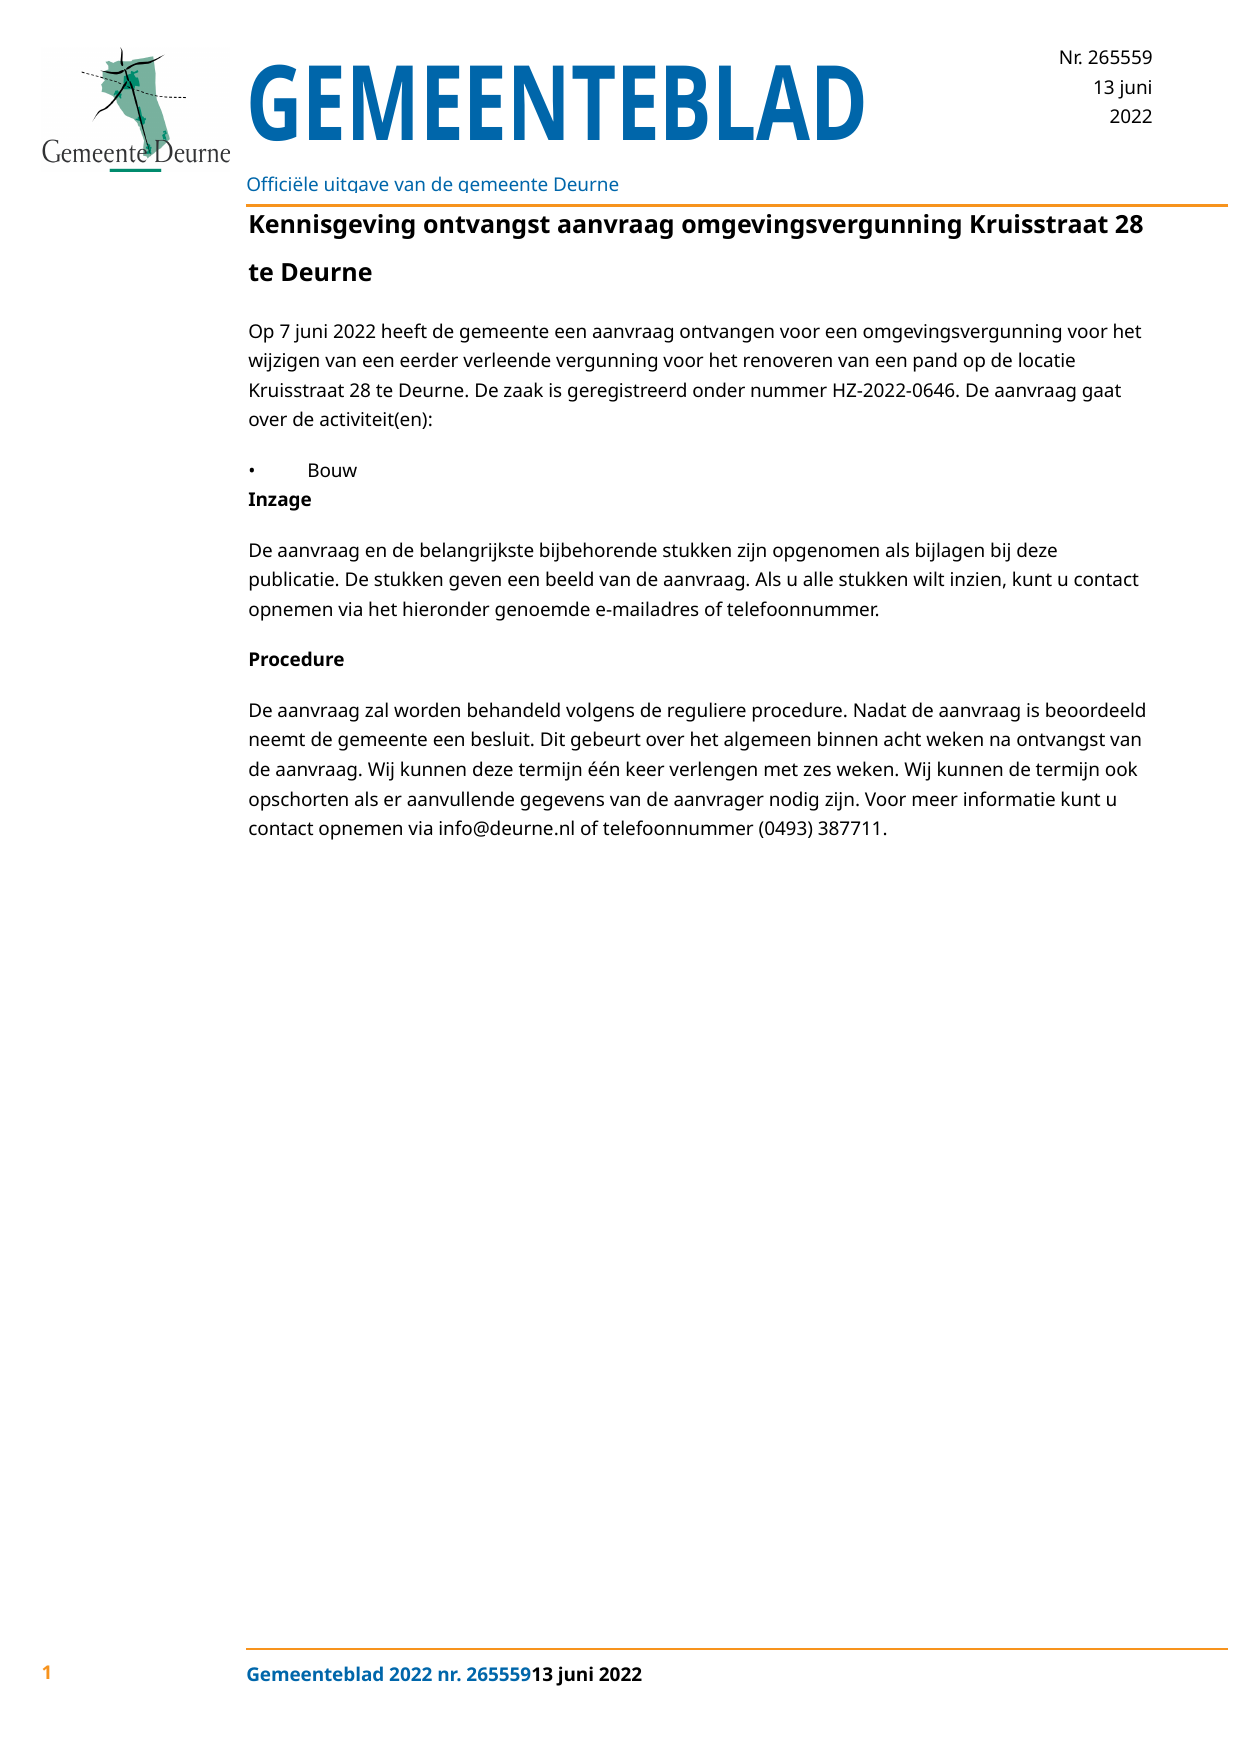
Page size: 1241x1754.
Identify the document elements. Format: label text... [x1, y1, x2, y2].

list Bouw [248, 457, 1152, 483]
picture [41, 47, 231, 172]
text Inzage [248, 487, 1152, 512]
text De aanvraag en de belangrijkste bijbehorende stukken zijn opgenomen als bijlagen bij deze publicatie. De stukken geven een beeld van de aanvraag. Als u alle stukken wilt inzien, kunt u contact opnemen via het hieronder genoemde e-mailadres of telefoonnummer. [248, 537, 1152, 622]
text De aanvraag zal worden behandeld volgens de reguliere procedure. Nadat de aanvraag is beoordeeld neemt de gemeente een besluit. Dit gebeurt over het algemeen binnen acht weken na ontvangst van de aanvraag. Wij kunnen deze termijn één keer verlengen met zes weken. Wij kunnen de termijn ook opschorten als er aanvullende gegevens van de aanvrager nodig zijn. Voor meer informatie kunt u contact opnemen via info@deurne.nl of telefoonnummer (0493) 387711. [248, 697, 1152, 841]
text Kennisgeving ontvangst aanvraag omgevingsvergunning Kruisstraat 28 te Deurne [248, 207, 1152, 288]
text Procedure [248, 647, 1152, 672]
text Op 7 juni 2022 heeft de gemeente een aanvraag ontvangen voor een omgevingsvergunning voor het wijzigen van een eerder verleende vergunning voor het renoveren van een pand op de locatie Kruisstraat 28 te Deurne. De zaak is geregistreerd onder nummer HZ-2022-0646. De aanvraag gaat over de activiteit(en): [248, 318, 1152, 432]
